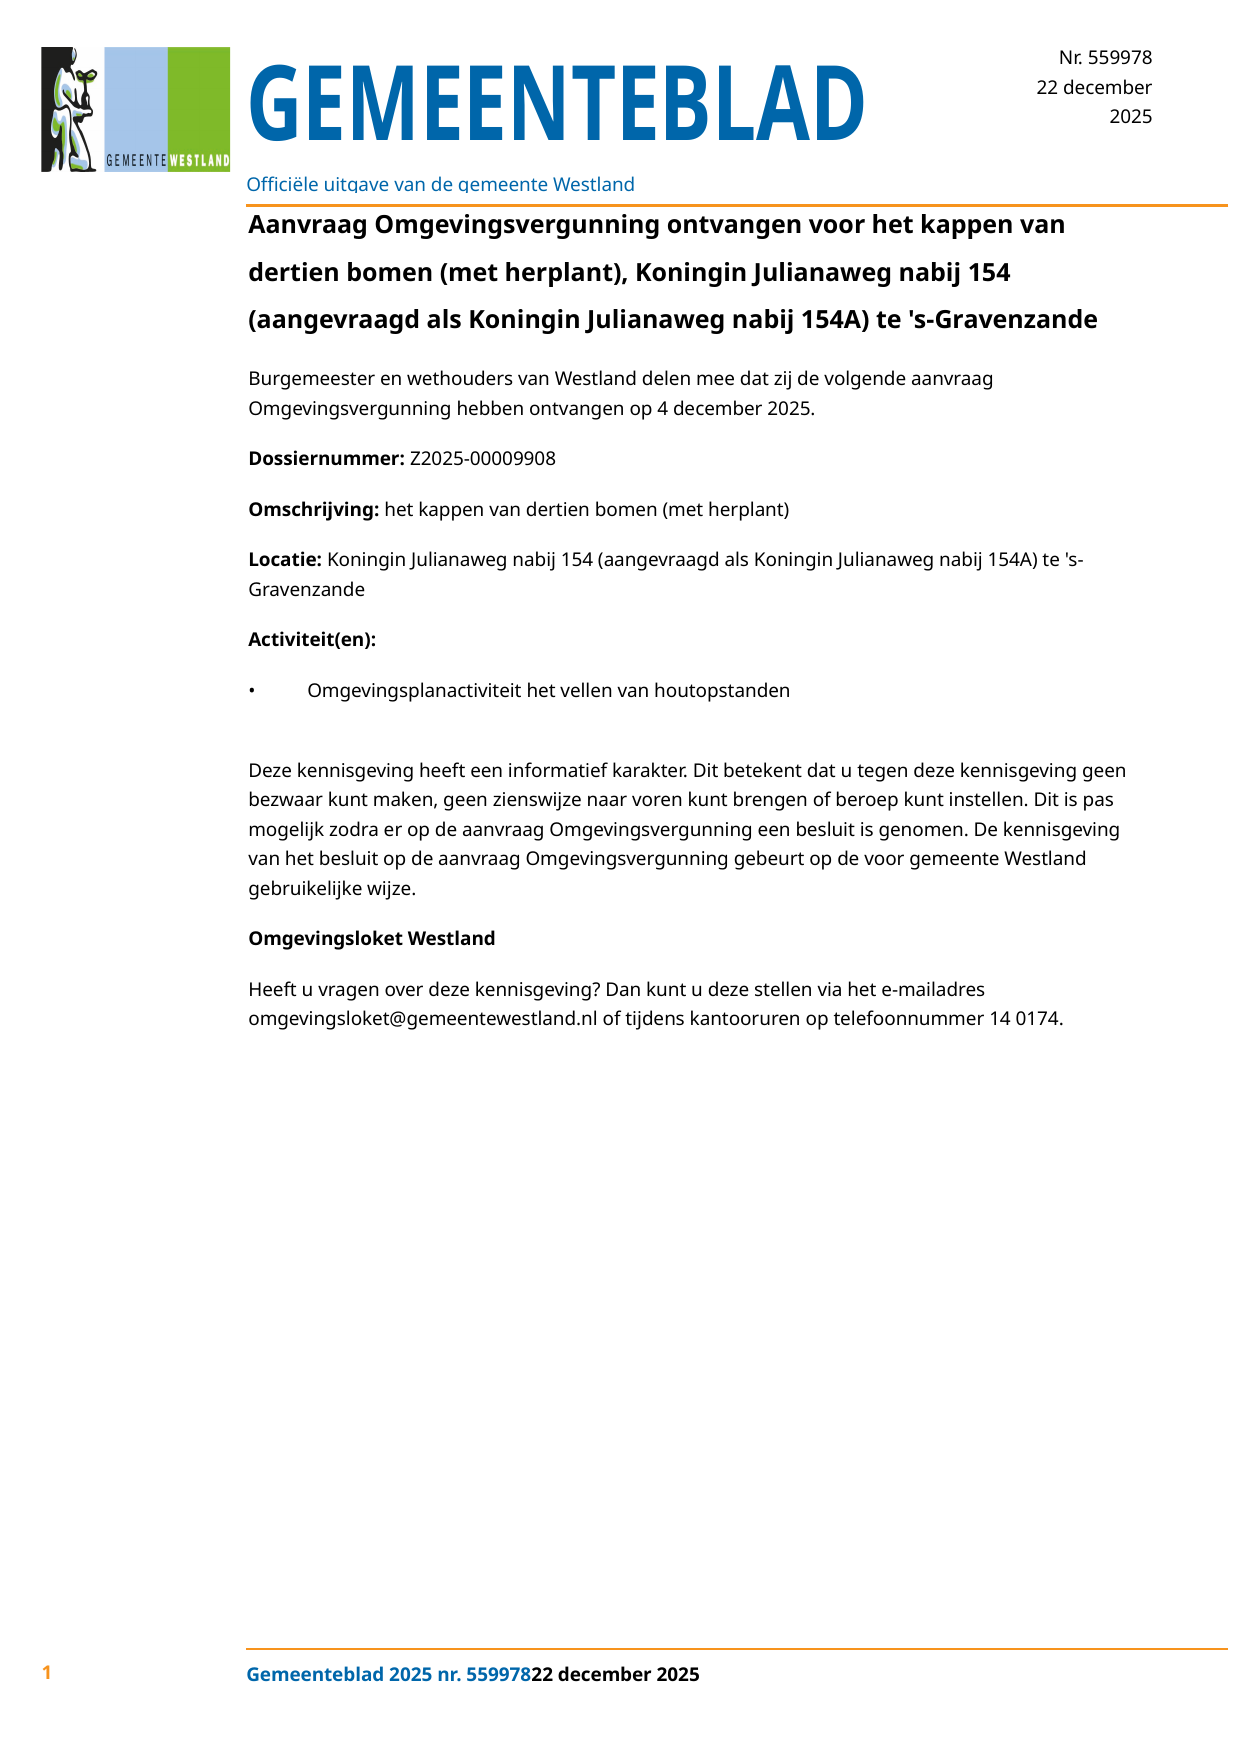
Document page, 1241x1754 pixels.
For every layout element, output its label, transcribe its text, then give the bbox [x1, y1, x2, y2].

text Omschrijving: het kappen van dertien bomen (met herplant) [248, 496, 1152, 522]
text Aanvraag Omgevingsvergunning ontvangen voor het kappen van dertien bomen (met herplant), Koningin Julianaweg nabij 154 (aangevraagd als Koningin Julianaweg nabij 154A) te 's-Gravenzande [248, 207, 1152, 336]
text Activiteit(en): [248, 626, 1152, 652]
text Heeft u vragen over deze kennisgeving? Dan kunt u deze stellen via het e-mailadres omgevingsloket@gemeentewestland.nl of tijdens kantooruren op telefoonnummer 14 0174. [248, 976, 1152, 1031]
text Deze kennisgeving heeft een informatief karakter. Dit betekent dat u tegen deze kennisgeving geen bezwaar kunt maken, geen zienswijze naar voren kunt brengen of beroep kunt instellen. Dit is pas mogelijk zodra er op de aanvraag Omgevingsvergunning een besluit is genomen. De kennisgeving van het besluit op de aanvraag Omgevingsvergunning gebeurt op de voor gemeente Westland gebruikelijke wijze. [248, 757, 1152, 901]
text Burgemeester en wethouders van Westland delen mee dat zij de volgende aanvraag Omgevingsvergunning hebben ontvangen op 4 december 2025. [248, 366, 1152, 421]
text Locatie: Koningin Julianaweg nabij 154 (aangevraagd als Koningin Julianaweg nabij 154A) te 's-Gravenzande [248, 546, 1152, 602]
text Dossiernummer: Z2025-00009908 [248, 446, 1152, 471]
text Omgevingsloket Westland [248, 926, 1152, 951]
picture [41, 47, 231, 172]
list Omgevingsplanactiviteit het vellen van houtopstanden [248, 677, 1152, 702]
